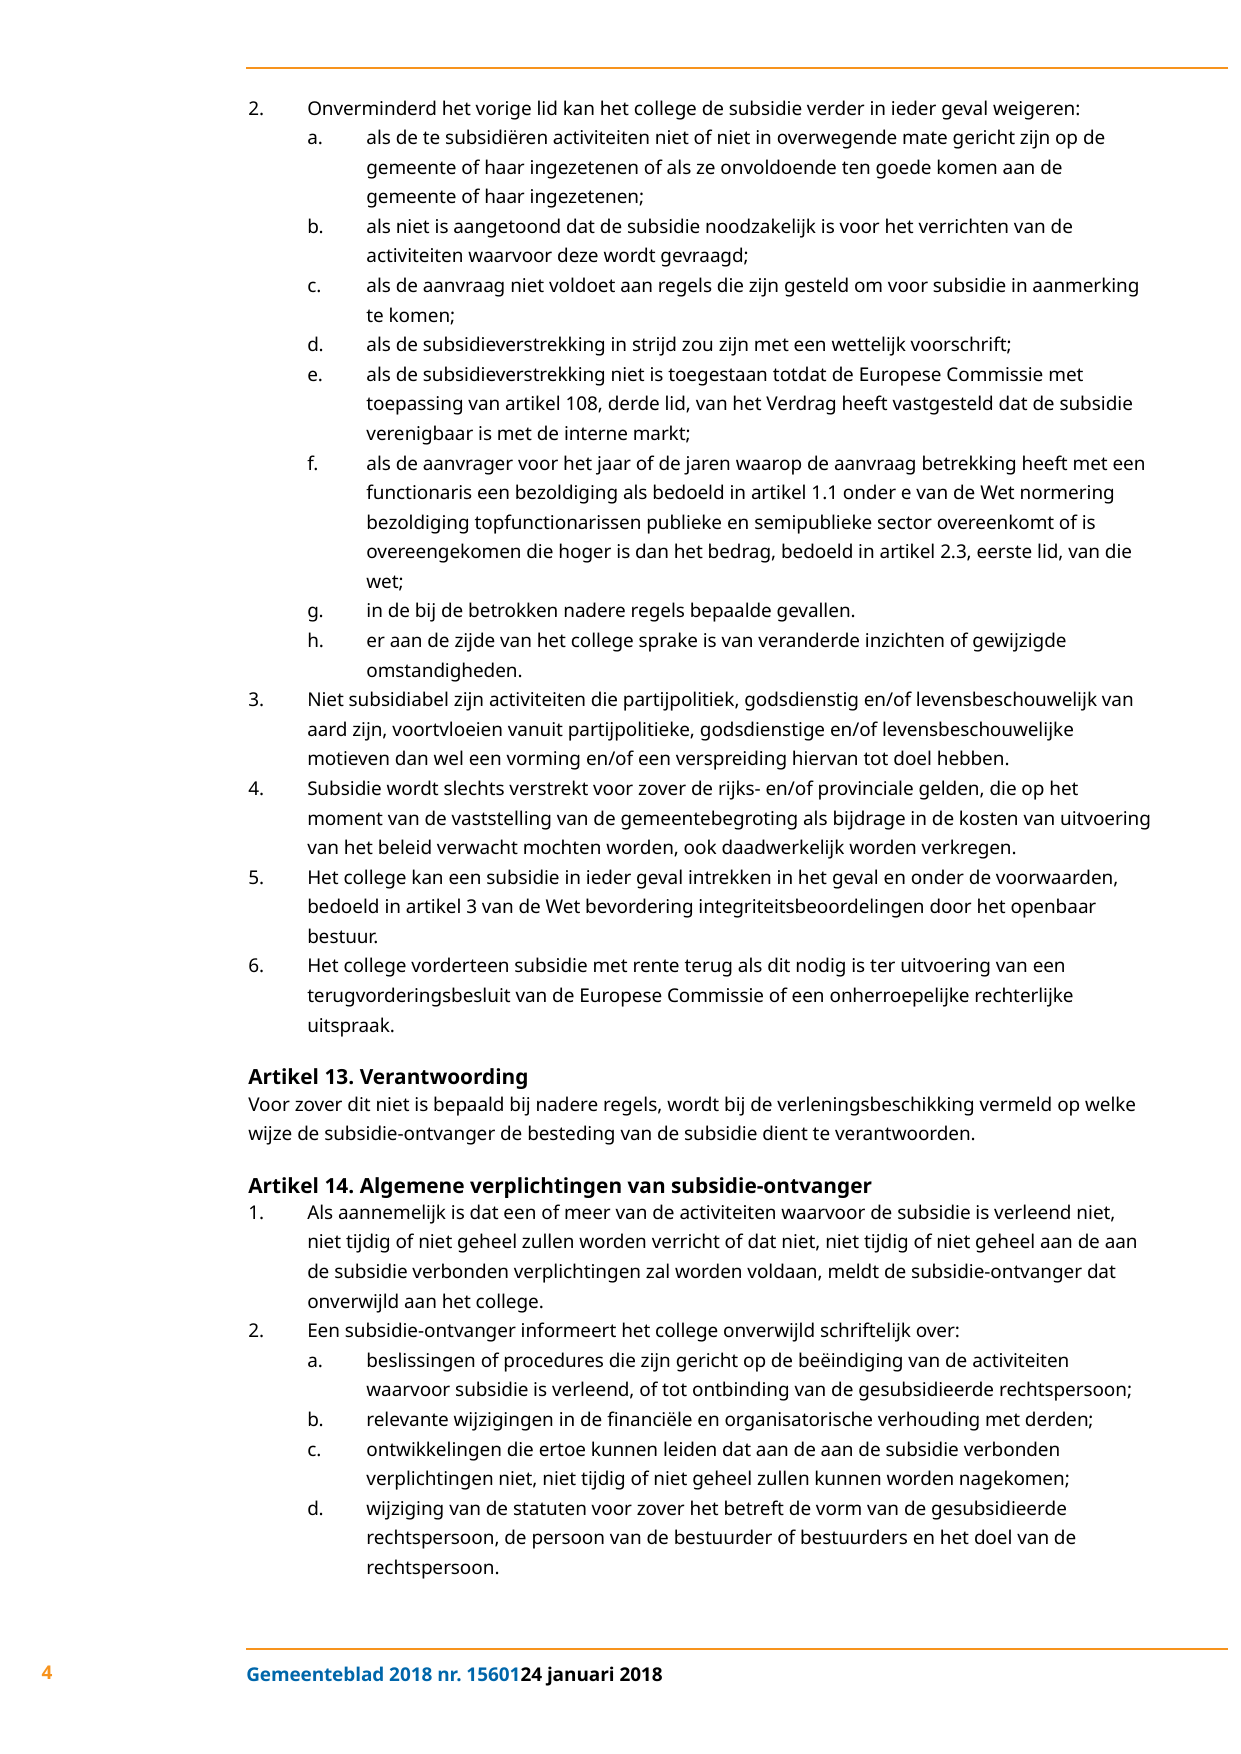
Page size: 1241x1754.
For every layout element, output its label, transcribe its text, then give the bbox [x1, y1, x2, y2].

list Als aannemelijk is dat een of meer van de activiteiten waarvoor de subsidie is verleend niet, niet tijdig of niet geheel zullen worden verricht of dat niet, niet tijdig of niet geheel aan de aan de subsidie verbonden verplichtingen zal worden voldaan, meldt de subsidie-ontvanger dat onverwijld aan het college. [248, 1199, 1152, 1314]
list als de aanvraag niet voldoet aan regels die zijn gesteld om voor subsidie in aanmerking te komen; [307, 272, 1152, 328]
list Het college kan een subsidie in ieder geval intrekken in het geval en onder de voorwaarden, bedoeld in artikel 3 van de Wet bevordering integriteitsbeoordelingen door het openbaar bestuur. [248, 864, 1152, 949]
list als de aanvrager voor het jaar of de jaren waarop de aanvraag betrekking heeft met een functionaris een bezoldiging als bedoeld in artikel 1.1 onder e van de Wet normering bezoldiging topfunctionarissen publieke en semipublieke sector overeenkomt of is overeengekomen die hoger is dan het bedrag, bedoeld in artikel 2.3, eerste lid, van die wet; [307, 450, 1152, 594]
text Artikel 13. Verantwoording [248, 1062, 1152, 1091]
list wijziging van de statuten voor zover het betreft de vorm van de gesubsidieerde rechtspersoon, de persoon van de bestuurder of bestuurders en het doel van de rechtspersoon. [307, 1495, 1152, 1580]
list Subsidie wordt slechts verstrekt voor zover de rijks- en/of provinciale gelden, die op het moment van de vaststelling van de gemeentebegroting als bijdrage in de kosten van uitvoering van het beleid verwacht mochten worden, ook daadwerkelijk worden verkregen. [248, 775, 1152, 860]
list Het college vorderteen subsidie met rente terug als dit nodig is ter uitvoering van een terugvorderingsbesluit van de Europese Commissie of een onherroepelijke rechterlijke uitspraak. [248, 953, 1152, 1038]
list beslissingen of procedures die zijn gericht op de beëindiging van de activiteiten waarvoor subsidie is verleend, of tot ontbinding van de gesubsidieerde rechtspersoon; [307, 1347, 1152, 1402]
list als niet is aangetoond dat de subsidie noodzakelijk is voor het verrichten van de activiteiten waarvoor deze wordt gevraagd; [307, 213, 1152, 268]
text Artikel 14. Algemene verplichtingen van subsidie-ontvanger [248, 1171, 1152, 1199]
list in de bij de betrokken nadere regels bepaalde gevallen. [307, 598, 1152, 623]
list als de subsidieverstrekking in strijd zou zijn met een wettelijk voorschrift; [307, 331, 1152, 357]
list relevante wijzigingen in de financiële en organisatorische verhouding met derden; [307, 1406, 1152, 1432]
text Voor zover dit niet is bepaald bij nadere regels, wordt bij de verleningsbeschikking vermeld op welke wijze de subsidie-ontvanger de besteding van de subsidie dient te verantwoorden. [248, 1091, 1152, 1146]
list Een subsidie-ontvanger informeert het college onverwijld schriftelijk over: [248, 1317, 1152, 1343]
list er aan de zijde van het college sprake is van veranderde inzichten of gewijzigde omstandigheden. [307, 627, 1152, 683]
list als de te subsidiëren activiteiten niet of niet in overwegende mate gericht zijn op de gemeente of haar ingezetenen of als ze onvoldoende ten goede komen aan de gemeente of haar ingezetenen; [307, 124, 1152, 209]
picture [41, 47, 231, 172]
list ontwikkelingen die ertoe kunnen leiden dat aan de aan de subsidie verbonden verplichtingen niet, niet tijdig of niet geheel zullen kunnen worden nagekomen; [307, 1436, 1152, 1491]
list als de subsidieverstrekking niet is toegestaan totdat de Europese Commissie met toepassing van artikel 108, derde lid, van het Verdrag heeft vastgesteld dat de subsidie verenigbaar is met de interne markt; [307, 361, 1152, 446]
list Onverminderd het vorige lid kan het college de subsidie verder in ieder geval weigeren: [248, 95, 1152, 121]
list Niet subsidiabel zijn activiteiten die partijpolitiek, godsdienstig en/of levensbeschouwelijk van aard zijn, voortvloeien vanuit partijpolitieke, godsdienstige en/of levensbeschouwelijke motieven dan wel een vorming en/of een verspreiding hiervan tot doel hebben. [248, 686, 1152, 771]
